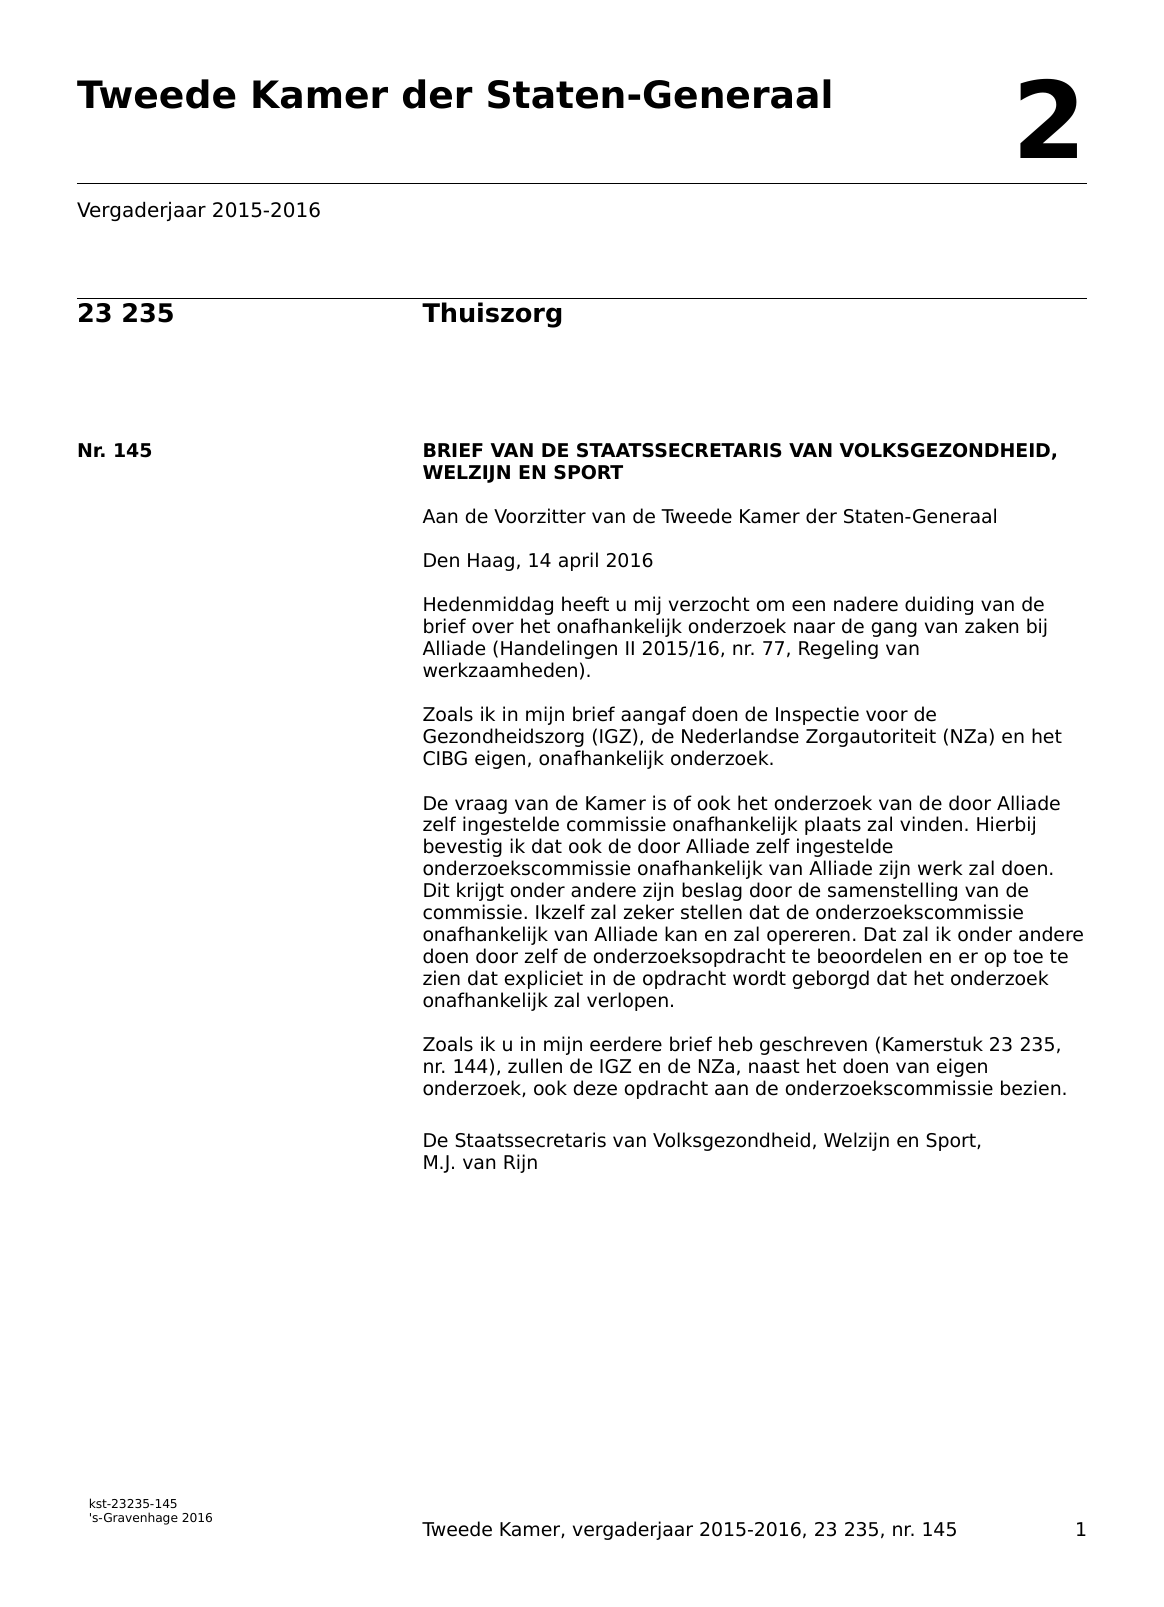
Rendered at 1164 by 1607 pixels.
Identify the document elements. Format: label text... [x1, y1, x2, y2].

text Zoals ik u in mijn eerdere brief heb geschreven (Kamerstuk 23 235, nr. 144), zullen de IGZ en de NZa, naast het doen van eigen onderzoek, ook deze opdracht aan de onderzoekscommissie bezien. [422, 1034, 1087, 1100]
subtitle Nr. 145 BRIEF VAN DE STAATSSECRETARIS VAN VOLKSGEZONDHEID, WELZIJN EN SPORT [77, 440, 1087, 484]
text Hedenmiddag heeft u mij verzocht om een nadere duiding van de brief over het onafhankelijk onderzoek naar de gang van zaken bij Alliade (Handelingen II 2015/16, nr. 77, Regeling van werkzaamheden). [422, 594, 1087, 682]
text Den Haag, 14 april 2016 [422, 550, 1087, 572]
subtitle 23 235 Thuiszorg [77, 299, 1087, 329]
text Aan de Voorzitter van de Tweede Kamer der Staten-Generaal [422, 506, 1087, 528]
text De Staatssecretaris van Volksgezondheid, Welzijn en Sport, M.J. van Rijn [422, 1130, 1087, 1174]
text 's-Gravenhage 2016 [88, 1511, 323, 1525]
table_cell Vergaderjaar 2015-2016 [77, 184, 1087, 298]
table_header Tweede Kamer der Staten-Generaal [77, 59, 886, 183]
table_header 2 [886, 59, 1087, 183]
text De vraag van de Kamer is of ook het onderzoek van de door Alliade zelf ingestelde commissie onafhankelijk plaats zal vinden. Hierbij bevestig ik dat ook de door Alliade zelf ingestelde onderzoekscommissie onafhankelijk van Alliade zijn werk zal doen. Dit krijgt onder andere zijn beslag door de samenstelling van de commissie. Ikzelf zal zeker stellen dat de onderzoekscommissie onafhankelijk van Alliade kan en zal opereren. Dat zal ik onder andere doen door zelf de onderzoeksopdracht te beoordelen en er op toe te zien dat expliciet in de opdracht wordt geborgd dat het onderzoek onafhankelijk zal verlopen. [422, 792, 1087, 1012]
text Zoals ik in mijn brief aangaf doen de Inspectie voor de Gezondheidszorg (IGZ), de Nederlandse Zorgautoriteit (NZa) en het CIBG eigen, onafhankelijk onderzoek. [422, 704, 1087, 770]
text kst-23235-145 [88, 1497, 323, 1511]
